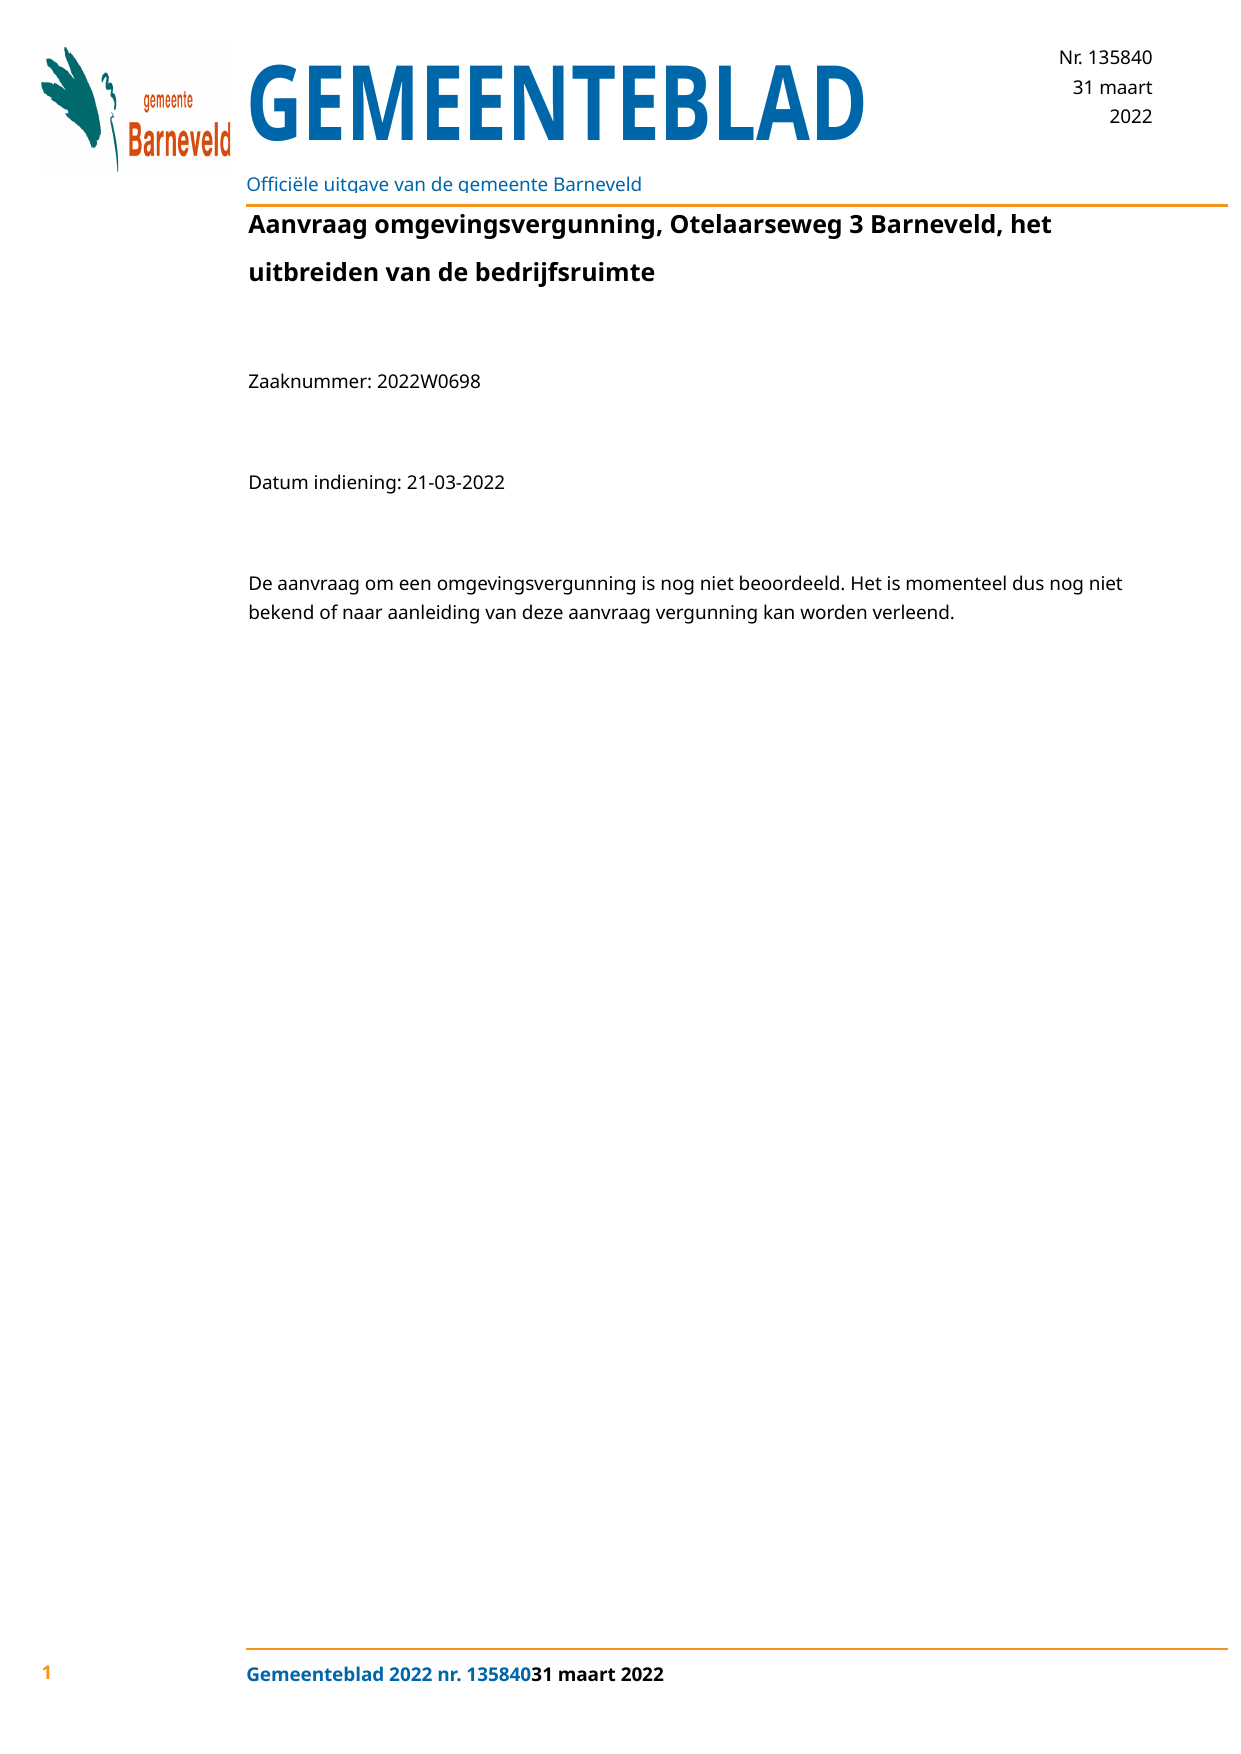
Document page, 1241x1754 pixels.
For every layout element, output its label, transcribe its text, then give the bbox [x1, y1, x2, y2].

text Datum indiening: 21-03-2022 [248, 469, 1152, 495]
text Zaaknummer: 2022W0698 [248, 368, 1152, 394]
picture [41, 47, 231, 172]
text Aanvraag omgevingsvergunning, Otelaarseweg 3 Barneveld, het uitbreiden van de bedrijfsruimte [248, 207, 1152, 288]
text De aanvraag om een omgevingsvergunning is nog niet beoordeeld. Het is momenteel dus nog niet bekend of naar aanleiding van deze aanvraag vergunning kan worden verleend. [248, 570, 1152, 625]
